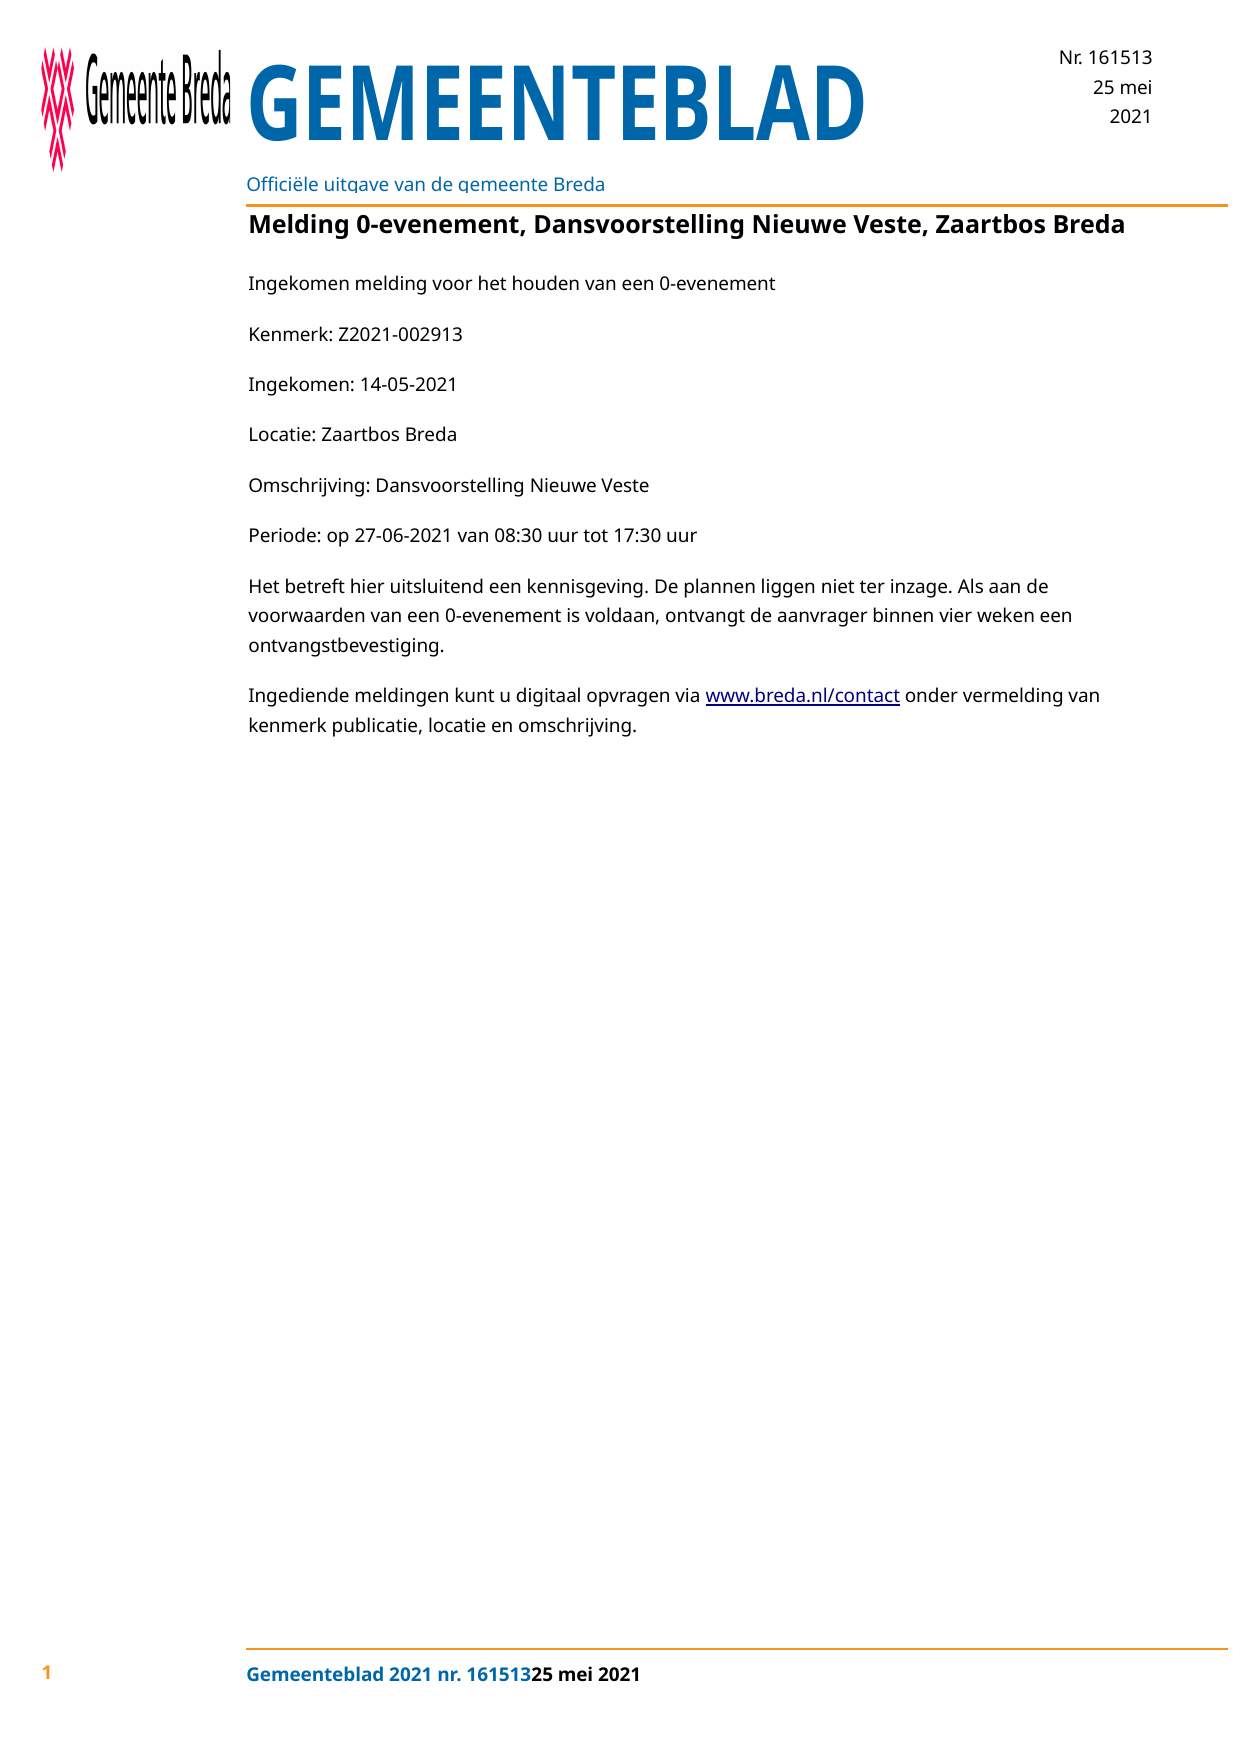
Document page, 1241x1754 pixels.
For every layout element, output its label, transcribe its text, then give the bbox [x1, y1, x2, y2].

text Periode: op 27-06-2021 van 08:30 uur tot 17:30 uur [248, 522, 1152, 548]
text Locatie: Zaartbos Breda [248, 422, 1152, 447]
text Ingediende meldingen kunt u digitaal opvragen via www.breda.nl/contact onder vermelding van kenmerk publicatie, locatie en omschrijving. [248, 682, 1152, 738]
text Omschrijving: Dansvoorstelling Nieuwe Veste [248, 472, 1152, 498]
text Kenmerk: Z2021-002913 [248, 321, 1152, 346]
picture [41, 47, 231, 172]
text Ingekomen melding voor het houden van een 0-evenement [248, 270, 1152, 296]
text Het betreft hier uitsluitend een kennisgeving. De plannen liggen niet ter inzage. Als aan de voorwaarden van een 0-evenement is voldaan, ontvangt de aanvrager binnen vier weken een ontvangstbevestiging. [248, 573, 1152, 658]
text Ingekomen: 14-05-2021 [248, 371, 1152, 397]
text Melding 0-evenement, Dansvoorstelling Nieuwe Veste, Zaartbos Breda [248, 207, 1152, 241]
